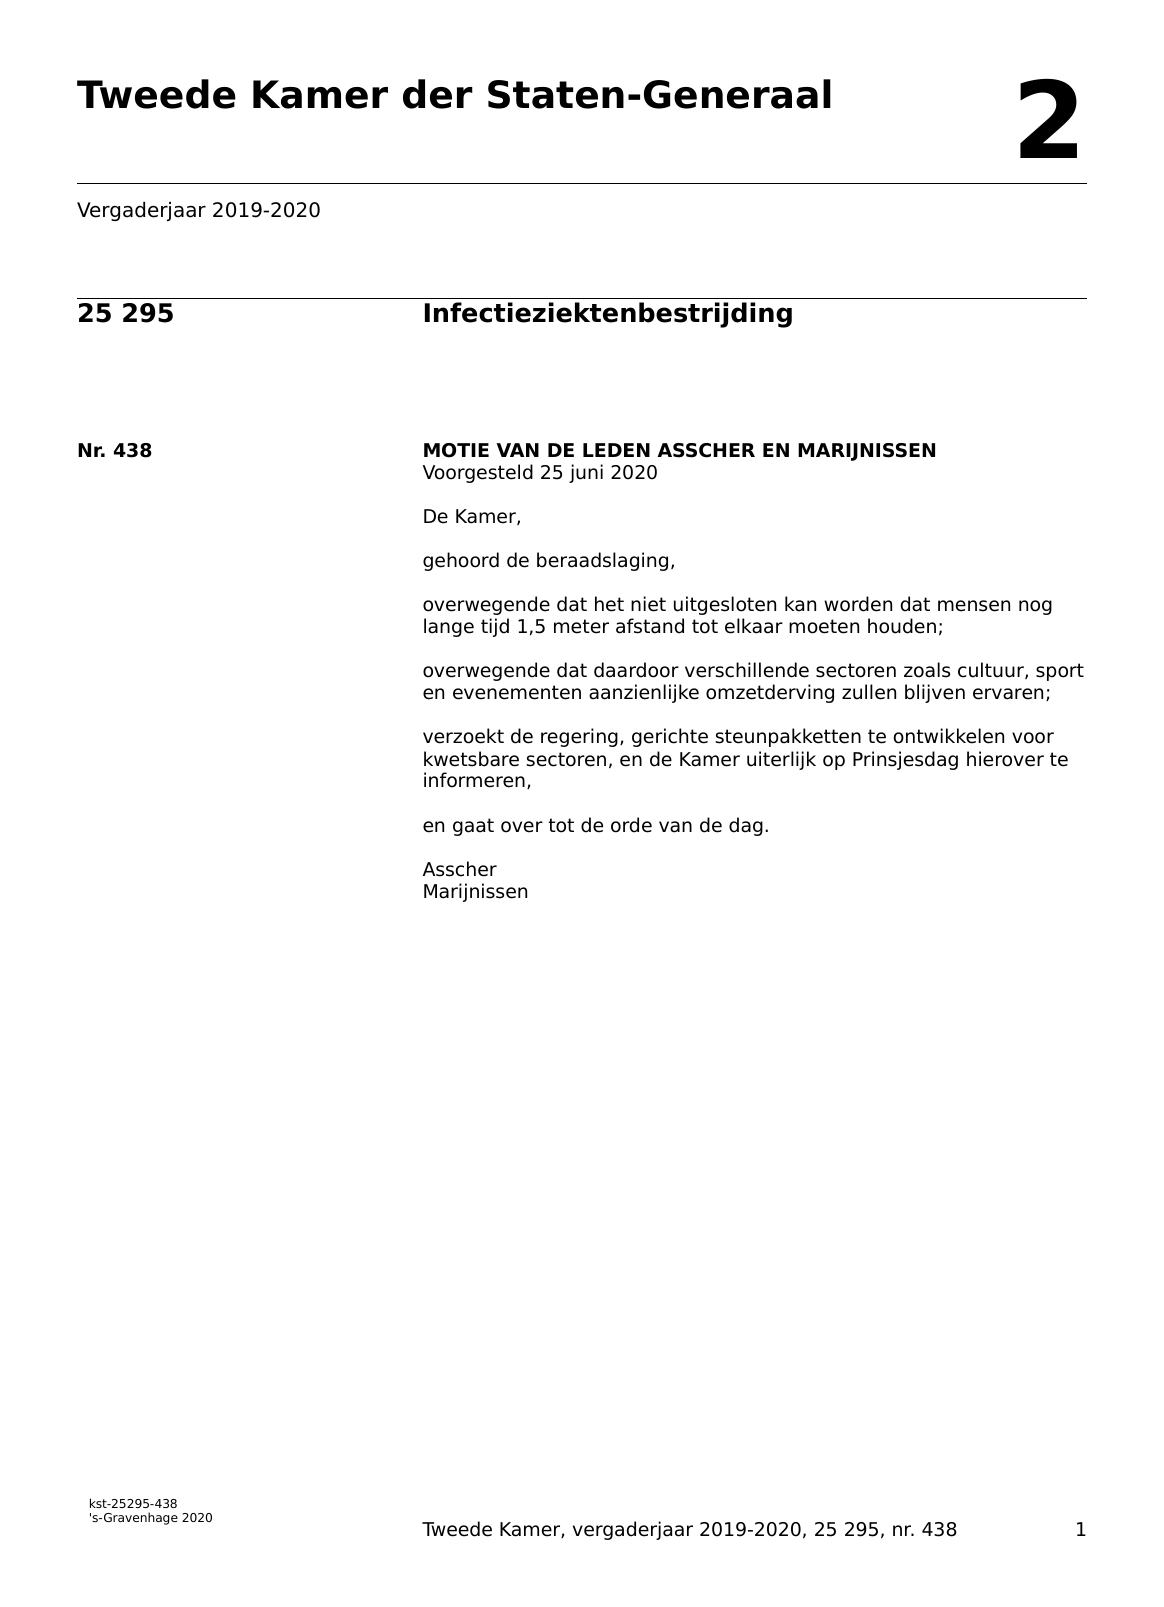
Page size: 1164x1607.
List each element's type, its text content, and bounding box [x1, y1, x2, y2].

text verzoekt de regering, gerichte steunpakketten te ontwikkelen voor kwetsbare sectoren, en de Kamer uiterlijk op Prinsjesdag hierover te informeren, [422, 726, 1087, 792]
text 's-Gravenhage 2020 [88, 1511, 323, 1525]
table_cell Vergaderjaar 2019-2020 [77, 184, 1087, 298]
text kst-25295-438 [88, 1497, 323, 1511]
subtitle Nr. 438 MOTIE VAN DE LEDEN ASSCHER EN MARIJNISSEN [77, 440, 1087, 462]
text Marijnissen [422, 881, 1087, 903]
subtitle 25 295 Infectieziektenbestrijding [77, 299, 1087, 329]
text Voorgesteld 25 juni 2020 [422, 462, 1087, 484]
table_header 2 [886, 59, 1087, 183]
text De Kamer, [422, 506, 1087, 528]
table_header Tweede Kamer der Staten-Generaal [77, 59, 886, 183]
text overwegende dat daardoor verschillende sectoren zoals cultuur, sport en evenementen aanzienlijke omzetderving zullen blijven ervaren; [422, 660, 1087, 704]
text en gaat over tot de orde van de dag. [422, 814, 1087, 837]
text Asscher [422, 859, 1087, 881]
text overwegende dat het niet uitgesloten kan worden dat mensen nog lange tijd 1,5 meter afstand tot elkaar moeten houden; [422, 594, 1087, 638]
text gehoord de beraadslaging, [422, 550, 1087, 572]
